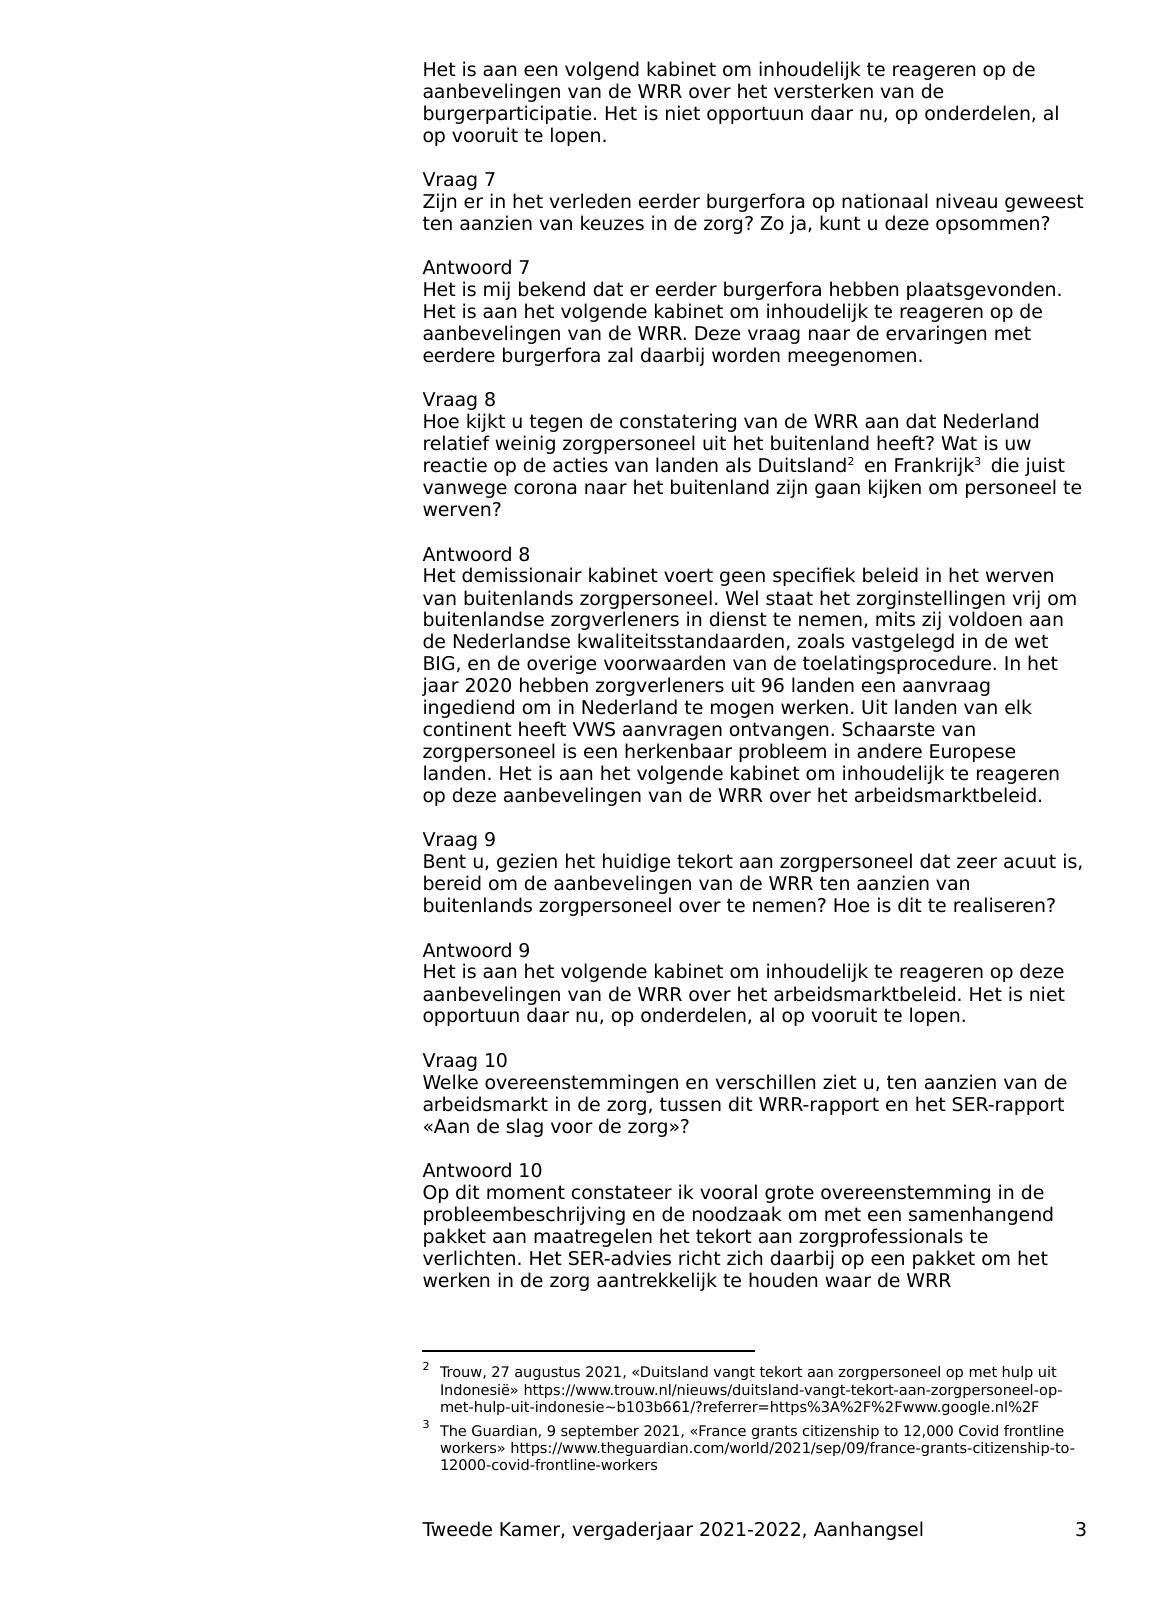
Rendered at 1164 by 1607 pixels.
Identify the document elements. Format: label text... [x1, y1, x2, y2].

text Bent u, gezien het huidige tekort aan zorgpersoneel dat zeer acuut is, bereid om de aanbevelingen van de WRR ten aanzien van buitenlands zorgpersoneel over te nemen? Hoe is dit te realiseren? [422, 851, 1087, 917]
text Antwoord 10 [422, 1160, 1087, 1182]
text Hoe kijkt u tegen de constatering van de WRR aan dat Nederland relatief weinig zorgpersoneel uit het buitenland heeft? Wat is uw reactie op de acties van landen als Duitsland en Frankrijk die juist vanwege corona naar het buitenland zijn gaan kijken om personeel te werven? [422, 411, 1087, 521]
text Het is aan het volgende kabinet om inhoudelijk te reageren op deze aanbevelingen van de WRR over het arbeidsmarktbeleid. Het is niet opportuun daar nu, op onderdelen, al op vooruit te lopen. [422, 961, 1087, 1027]
text Antwoord 9 [422, 939, 1087, 961]
text Vraag 9 [422, 829, 1087, 851]
text Welke overeenstemmingen en verschillen ziet u, ten aanzien van de arbeidsmarkt in de zorg, tussen dit WRR-rapport en het SER-rapport «Aan de slag voor de zorg»? [422, 1072, 1087, 1137]
text Vraag 10 [422, 1049, 1087, 1072]
text Op dit moment constateer ik vooral grote overeenstemming in de probleembeschrijving en de noodzaak om met een samenhangend pakket aan maatregelen het tekort aan zorgprofessionals te verlichten. Het SER-advies richt zich daarbij op een pakket om het werken in de zorg aantrekkelijk te houden waar de WRR [422, 1182, 1087, 1292]
text The Guardian, 9 september 2021, «France grants citizenship to 12,000 Covid frontline workers» https://www.theguardian.com/world/2021/sep/09/france-grants-citizenship-to-12000-covid-frontline-workers [422, 1418, 1087, 1474]
text Het demissionair kabinet voert geen specifiek beleid in het werven van buitenlands zorgpersoneel. Wel staat het zorginstellingen vrij om buitenlandse zorgverleners in dienst te nemen, mits zij voldoen aan de Nederlandse kwaliteitsstandaarden, zoals vastgelegd in de wet BIG, en de overige voorwaarden van de toelatingsprocedure. In het jaar 2020 hebben zorgverleners uit 96 landen een aanvraag ingediend om in Nederland te mogen werken. Uit landen van elk continent heeft VWS aanvragen ontvangen. Schaarste van zorgpersoneel is een herkenbaar probleem in andere Europese landen. Het is aan het volgende kabinet om inhoudelijk te reageren op deze aanbevelingen van de WRR over het arbeidsmarktbeleid. [422, 565, 1087, 807]
text Antwoord 7 [422, 257, 1087, 279]
text Het is mij bekend dat er eerder burgerfora hebben plaatsgevonden. Het is aan het volgende kabinet om inhoudelijk te reageren op de aanbevelingen van de WRR. Deze vraag naar de ervaringen met eerdere burgerfora zal daarbij worden meegenomen. [422, 279, 1087, 367]
text Vraag 7 [422, 169, 1087, 191]
text Trouw, 27 augustus 2021, «Duitsland vangt tekort aan zorgpersoneel op met hulp uit Indonesië» https://www.trouw.nl/nieuws/duitsland-vangt-tekort-aan-zorgpersoneel-op-met-hulp-uit-indonesie~b103b661/?referrer=https%3A%2F%2Fwww.google.nl%2F [422, 1360, 1087, 1416]
text Het is aan een volgend kabinet om inhoudelijk te reageren op de aanbevelingen van de WRR over het versterken van de burgerparticipatie. Het is niet opportuun daar nu, op onderdelen, al op vooruit te lopen. [422, 59, 1087, 147]
text Vraag 8 [422, 389, 1087, 411]
text Antwoord 8 [422, 543, 1087, 565]
text Zijn er in het verleden eerder burgerfora op nationaal niveau geweest ten aanzien van keuzes in de zorg? Zo ja, kunt u deze opsommen? [422, 191, 1087, 235]
